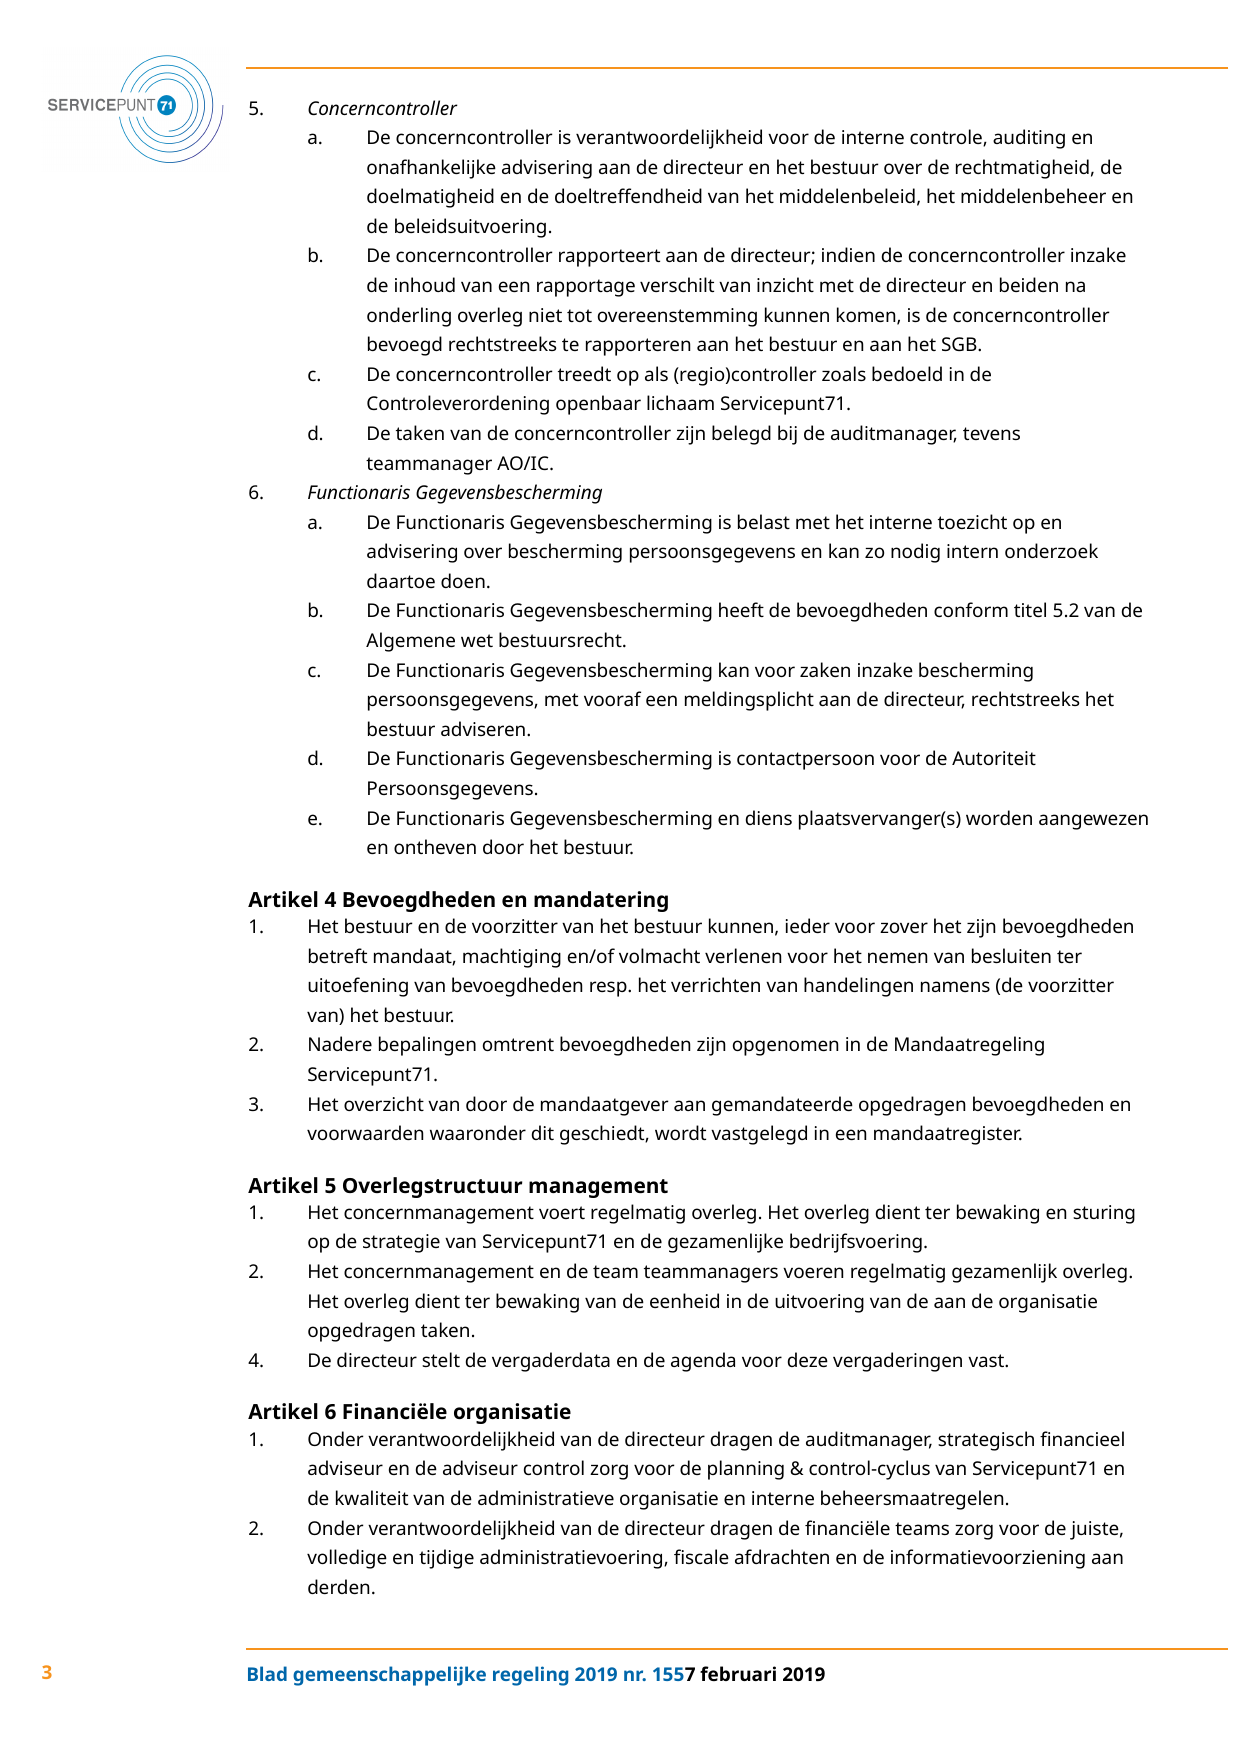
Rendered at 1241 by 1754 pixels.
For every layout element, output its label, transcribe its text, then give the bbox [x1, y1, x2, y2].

list Functionaris Gegevensbescherming [248, 479, 1152, 505]
list Het bestuur en de voorzitter van het bestuur kunnen, ieder voor zover het zijn bevoegdheden betreft mandaat, machtiging en/of volmacht verlenen voor het nemen van besluiten ter uitoefening van bevoegdheden resp. het verrichten van handelingen namens (de voorzitter van) het bestuur. [248, 913, 1152, 1028]
picture [41, 47, 231, 172]
list De concerncontroller rapporteert aan de directeur; indien de concerncontroller inzake de inhoud van een rapportage verschilt van inzicht met de directeur en beiden na onderling overleg niet tot overeenstemming kunnen komen, is de concerncontroller bevoegd rechtstreeks te rapporteren aan het bestuur en aan het SGB. [307, 243, 1152, 357]
list De concerncontroller treedt op als (regio)controller zoals bedoeld in de Controleverordening openbaar lichaam Servicepunt71. [307, 361, 1152, 416]
list De taken van de concerncontroller zijn belegd bij de auditmanager, tevens teammanager AO/IC. [307, 420, 1152, 476]
list De concerncontroller is verantwoordelijkheid voor de interne controle, auditing en onafhankelijke advisering aan de directeur en het bestuur over de rechtmatigheid, de doelmatigheid en de doeltreffendheid van het middelenbeleid, het middelenbeheer en de beleidsuitvoering. [307, 124, 1152, 239]
list De Functionaris Gegevensbescherming is belast met het interne toezicht op en advisering over bescherming persoonsgegevens en kan zo nodig intern onderzoek daartoe doen. [307, 509, 1152, 594]
text Artikel 4 Bevoegdheden en mandatering [248, 885, 1152, 913]
list De Functionaris Gegevensbescherming kan voor zaken inzake bescherming persoonsgegevens, met vooraf een meldingsplicht aan de directeur, rechtstreeks het bestuur adviseren. [307, 657, 1152, 742]
list Het concernmanagement voert regelmatig overleg. Het overleg dient ter bewaking en sturing op de strategie van Servicepunt71 en de gezamenlijke bedrijfsvoering. [248, 1199, 1152, 1254]
text Artikel 6 Financiële organisatie [248, 1397, 1152, 1426]
list Onder verantwoordelijkheid van de directeur dragen de auditmanager, strategisch financieel adviseur en de adviseur control zorg voor de planning & control-cyclus van Servicepunt71 en de kwaliteit van de administratieve organisatie en interne beheersmaatregelen. [248, 1426, 1152, 1511]
list De Functionaris Gegevensbescherming is contactpersoon voor de Autoriteit Persoonsgegevens. [307, 746, 1152, 801]
list Het overzicht van door de mandaatgever aan gemandateerde opgedragen bevoegdheden en voorwaarden waaronder dit geschiedt, wordt vastgelegd in een mandaatregister. [248, 1091, 1152, 1146]
list De directeur stelt de vergaderdata en de agenda voor deze vergaderingen vast. [248, 1347, 1152, 1373]
text Artikel 5 Overlegstructuur management [248, 1171, 1152, 1199]
list Nadere bepalingen omtrent bevoegdheden zijn opgenomen in de Mandaatregeling Servicepunt71. [248, 1032, 1152, 1087]
list Onder verantwoordelijkheid van de directeur dragen de financiële teams zorg voor de juiste, volledige en tijdige administratievoering, fiscale afdrachten en de informatievoorziening aan derden. [248, 1515, 1152, 1599]
list De Functionaris Gegevensbescherming heeft de bevoegdheden conform titel 5.2 van de Algemene wet bestuursrecht. [307, 598, 1152, 653]
list Concerncontroller [248, 95, 1152, 121]
list Het concernmanagement en de team teammanagers voeren regelmatig gezamenlijk overleg. Het overleg dient ter bewaking van de eenheid in de uitvoering van de aan de organisatie opgedragen taken. [248, 1258, 1152, 1343]
list De Functionaris Gegevensbescherming en diens plaatsvervanger(s) worden aangewezen en ontheven door het bestuur. [307, 805, 1152, 860]
